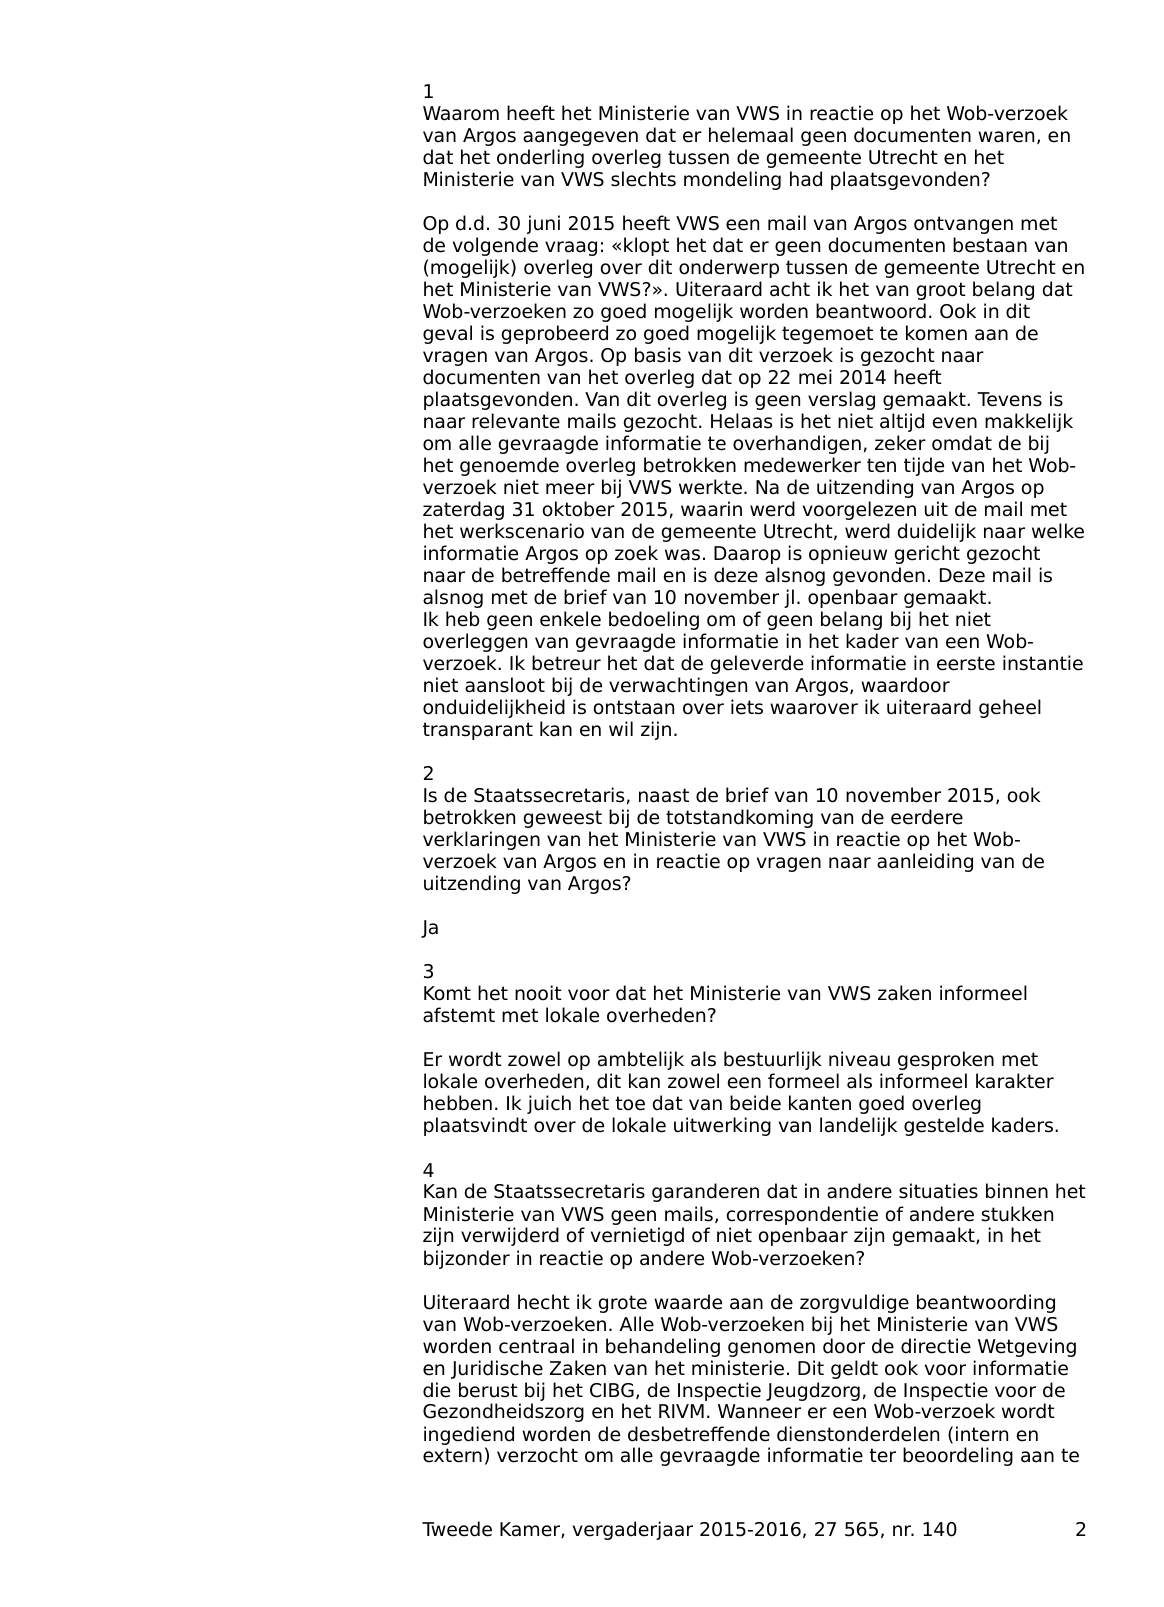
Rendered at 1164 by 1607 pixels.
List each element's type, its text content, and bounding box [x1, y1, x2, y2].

text Er wordt zowel op ambtelijk als bestuurlijk niveau gesproken met lokale overheden, dit kan zowel een formeel als informeel karakter hebben. Ik juich het toe dat van beide kanten goed overleg plaatsvindt over de lokale uitwerking van landelijk gestelde kaders. [422, 1049, 1087, 1137]
text 4 [422, 1159, 1087, 1181]
text Komt het nooit voor dat het Ministerie van VWS zaken informeel afstemt met lokale overheden? [422, 983, 1087, 1027]
text Ik heb geen enkele bedoeling om of geen belang bij het niet overleggen van gevraagde informatie in het kader van een Wob-verzoek. Ik betreur het dat de geleverde informatie in eerste instantie niet aansloot bij de verwachtingen van Argos, waardoor onduidelijkheid is ontstaan over iets waarover ik uiteraard geheel transparant kan en wil zijn. [422, 609, 1087, 741]
text Uiteraard hecht ik grote waarde aan de zorgvuldige beantwoording van Wob-verzoeken. Alle Wob-verzoeken bij het Ministerie van VWS worden centraal in behandeling genomen door de directie Wetgeving en Juridische Zaken van het ministerie. Dit geldt ook voor informatie die berust bij het CIBG, de Inspectie Jeugdzorg, de Inspectie voor de Gezondheidszorg en het RIVM. Wanneer er een Wob-verzoek wordt ingediend worden de desbetreffende dienstonderdelen (intern en extern) verzocht om alle gevraagde informatie ter beoordeling aan te [422, 1292, 1087, 1467]
text 2 [422, 763, 1087, 785]
text 1 [422, 81, 1087, 103]
text Kan de Staatssecretaris garanderen dat in andere situaties binnen het Ministerie van VWS geen mails, correspondentie of andere stukken zijn verwijderd of vernietigd of niet openbaar zijn gemaakt, in het bijzonder in reactie op andere Wob-verzoeken? [422, 1181, 1087, 1269]
text Is de Staatssecretaris, naast de brief van 10 november 2015, ook betrokken geweest bij de totstandkoming van de eerdere verklaringen van het Ministerie van VWS in reactie op het Wob-verzoek van Argos en in reactie op vragen naar aanleiding van de uitzending van Argos? [422, 785, 1087, 895]
text Op d.d. 30 juni 2015 heeft VWS een mail van Argos ontvangen met de volgende vraag: «klopt het dat er geen documenten bestaan van (mogelijk) overleg over dit onderwerp tussen de gemeente Utrecht en het Ministerie van VWS?». Uiteraard acht ik het van groot belang dat Wob-verzoeken zo goed mogelijk worden beantwoord. Ook in dit geval is geprobeerd zo goed mogelijk tegemoet te komen aan de vragen van Argos. Op basis van dit verzoek is gezocht naar documenten van het overleg dat op 22 mei 2014 heeft plaatsgevonden. Van dit overleg is geen verslag gemaakt. Tevens is naar relevante mails gezocht. Helaas is het niet altijd even makkelijk om alle gevraagde informatie te overhandigen, zeker omdat de bij het genoemde overleg betrokken medewerker ten tijde van het Wob-verzoek niet meer bij VWS werkte. Na de uitzending van Argos op zaterdag 31 oktober 2015, waarin werd voorgelezen uit de mail met het werkscenario van de gemeente Utrecht, werd duidelijk naar welke informatie Argos op zoek was. Daarop is opnieuw gericht gezocht naar de betreffende mail en is deze alsnog gevonden. Deze mail is alsnog met de brief van 10 november jl. openbaar gemaakt. [422, 213, 1087, 609]
text Ja [422, 917, 1087, 939]
text 3 [422, 961, 1087, 983]
text Waarom heeft het Ministerie van VWS in reactie op het Wob-verzoek van Argos aangegeven dat er helemaal geen documenten waren, en dat het onderling overleg tussen de gemeente Utrecht en het Ministerie van VWS slechts mondeling had plaatsgevonden? [422, 103, 1087, 191]
